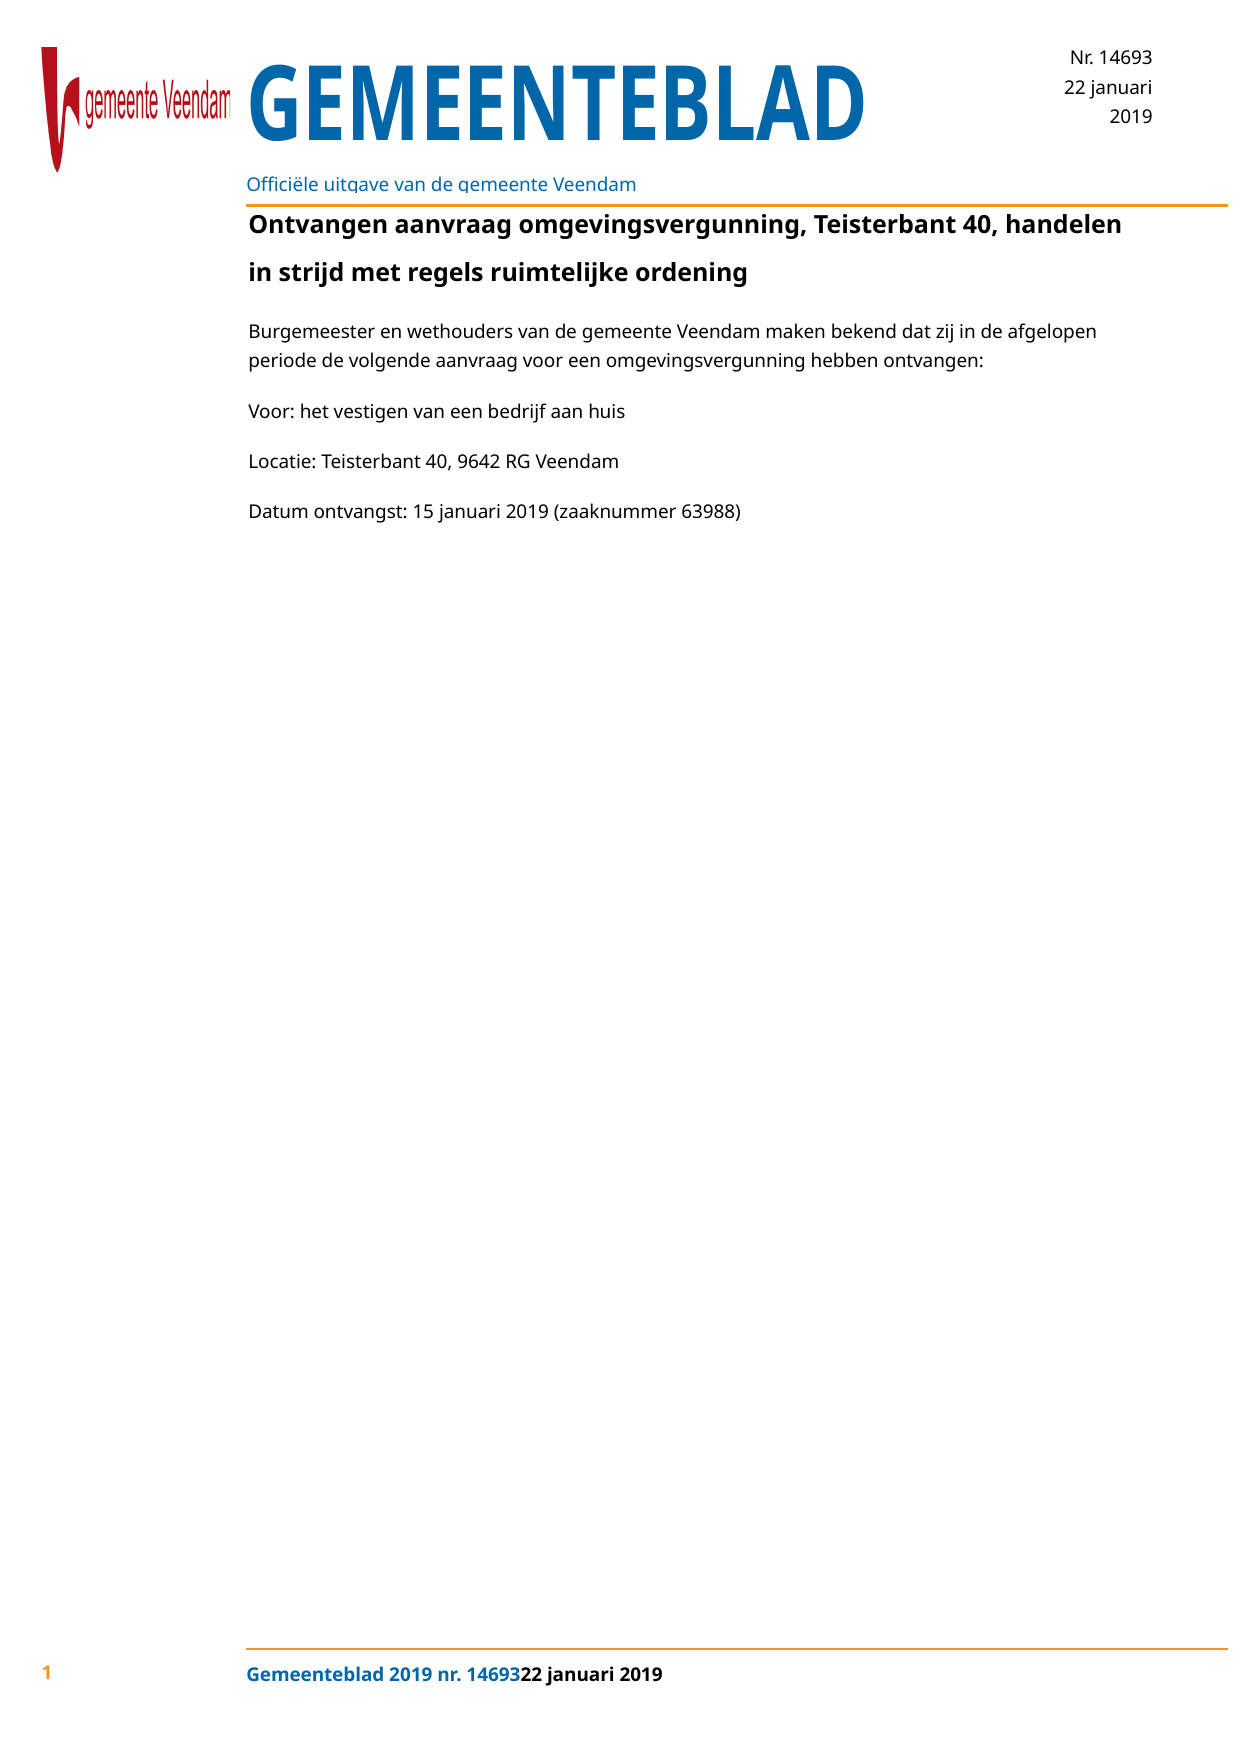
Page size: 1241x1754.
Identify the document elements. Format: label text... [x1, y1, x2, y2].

text Ontvangen aanvraag omgevingsvergunning, Teisterbant 40, handelen in strijd met regels ruimtelijke ordening [248, 207, 1152, 288]
text Datum ontvangst: 15 januari 2019 (zaaknummer 63988) [248, 499, 1152, 524]
picture [41, 47, 231, 172]
text Burgemeester en wethouders van de gemeente Veendam maken bekend dat zij in de afgelopen periode de volgende aanvraag voor een omgevingsvergunning hebben ontvangen: [248, 318, 1152, 373]
text Locatie: Teisterbant 40, 9642 RG Veendam [248, 448, 1152, 474]
text Voor: het vestigen van een bedrijf aan huis [248, 398, 1152, 424]
